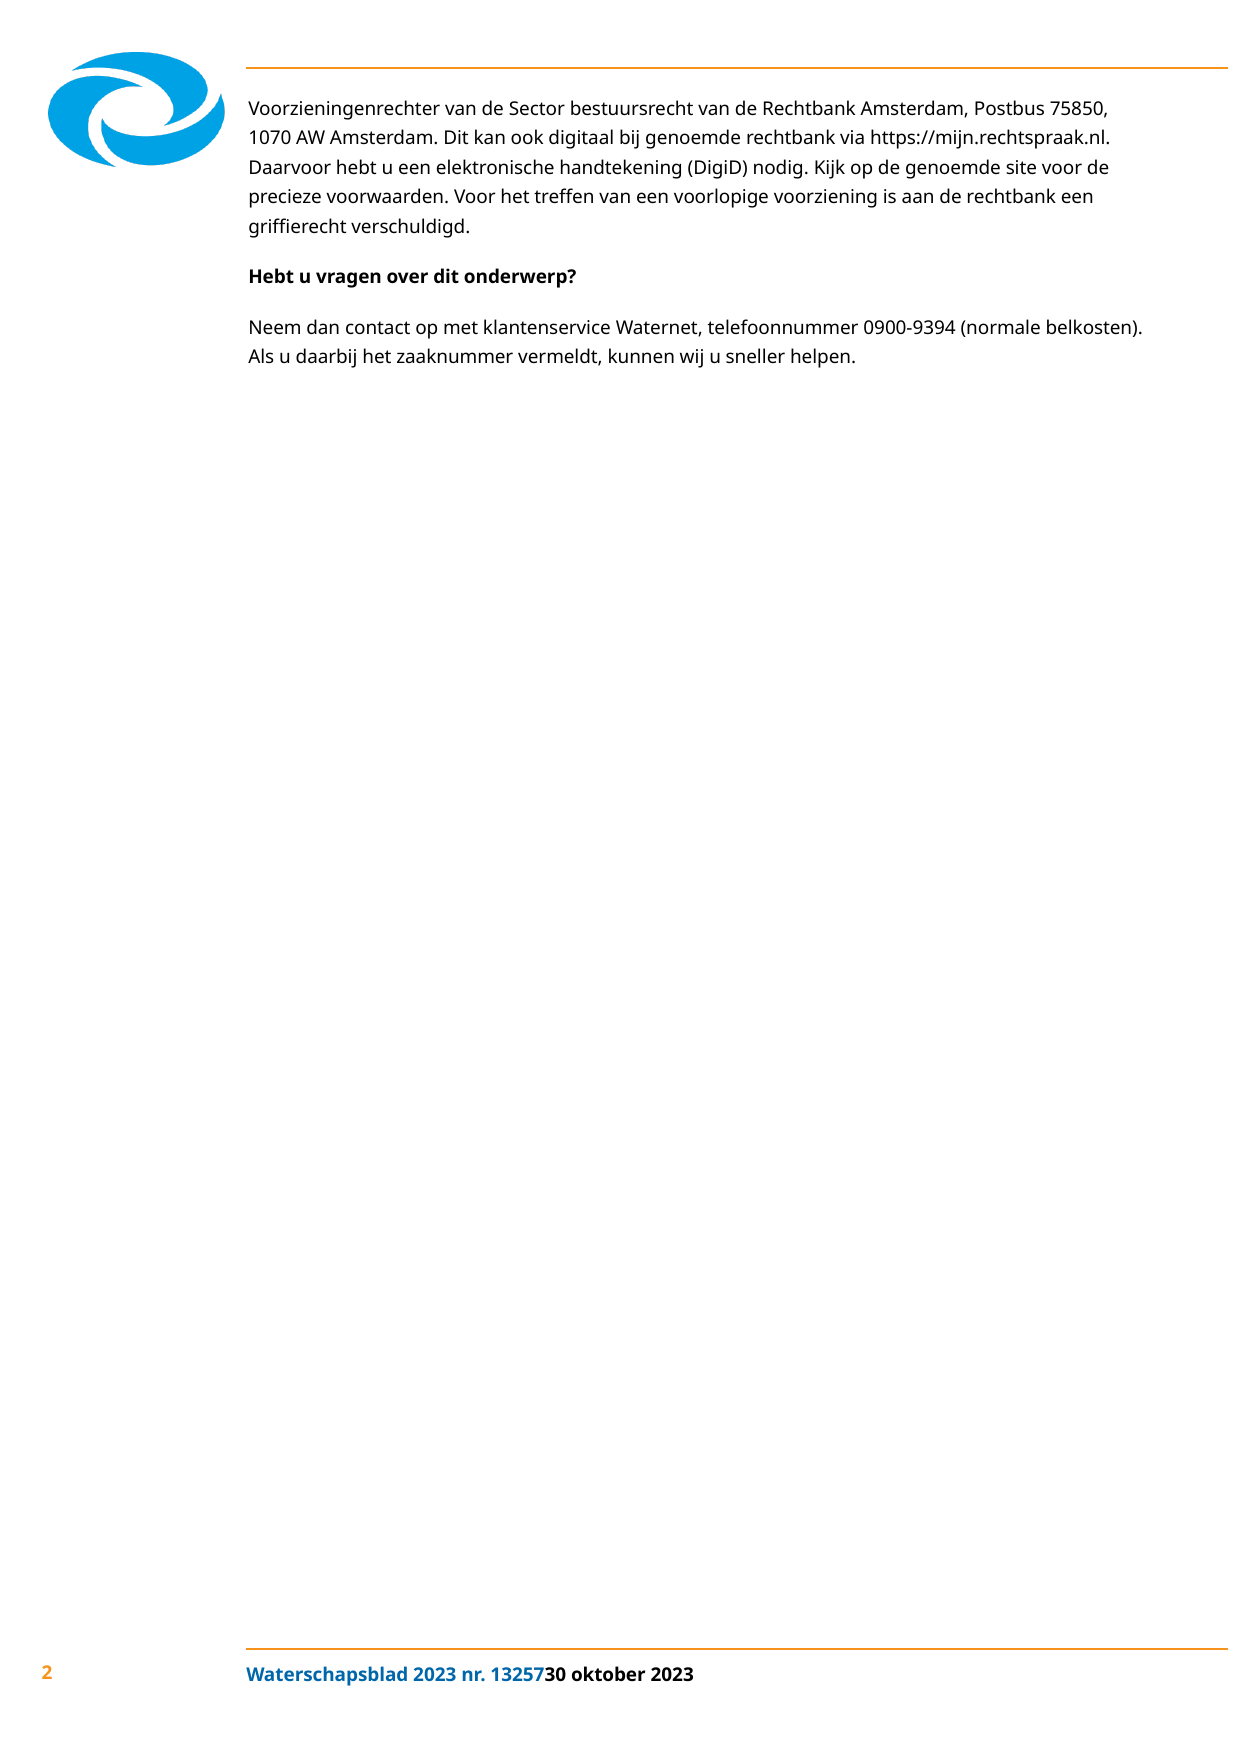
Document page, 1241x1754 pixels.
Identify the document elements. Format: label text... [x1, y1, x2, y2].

text Voorzieningenrechter van de Sector bestuursrecht van de Rechtbank Amsterdam, Postbus 75850, 1070 AW Amsterdam. Dit kan ook digitaal bij genoemde rechtbank via https://mijn.rechtspraak.nl. Daarvoor hebt u een elektronische handtekening (DigiD) nodig. Kijk op de genoemde site voor de precieze voorwaarden. Voor het treffen van een voorlopige voorziening is aan de rechtbank een griffierecht verschuldigd. [248, 95, 1152, 239]
picture [41, 47, 231, 172]
text Hebt u vragen over dit onderwerp? [248, 263, 1152, 289]
text Neem dan contact op met klantenservice Waternet, telefoonnummer 0900-9394 (normale belkosten). Als u daarbij het zaaknummer vermeldt, kunnen wij u sneller helpen. [248, 314, 1152, 369]
